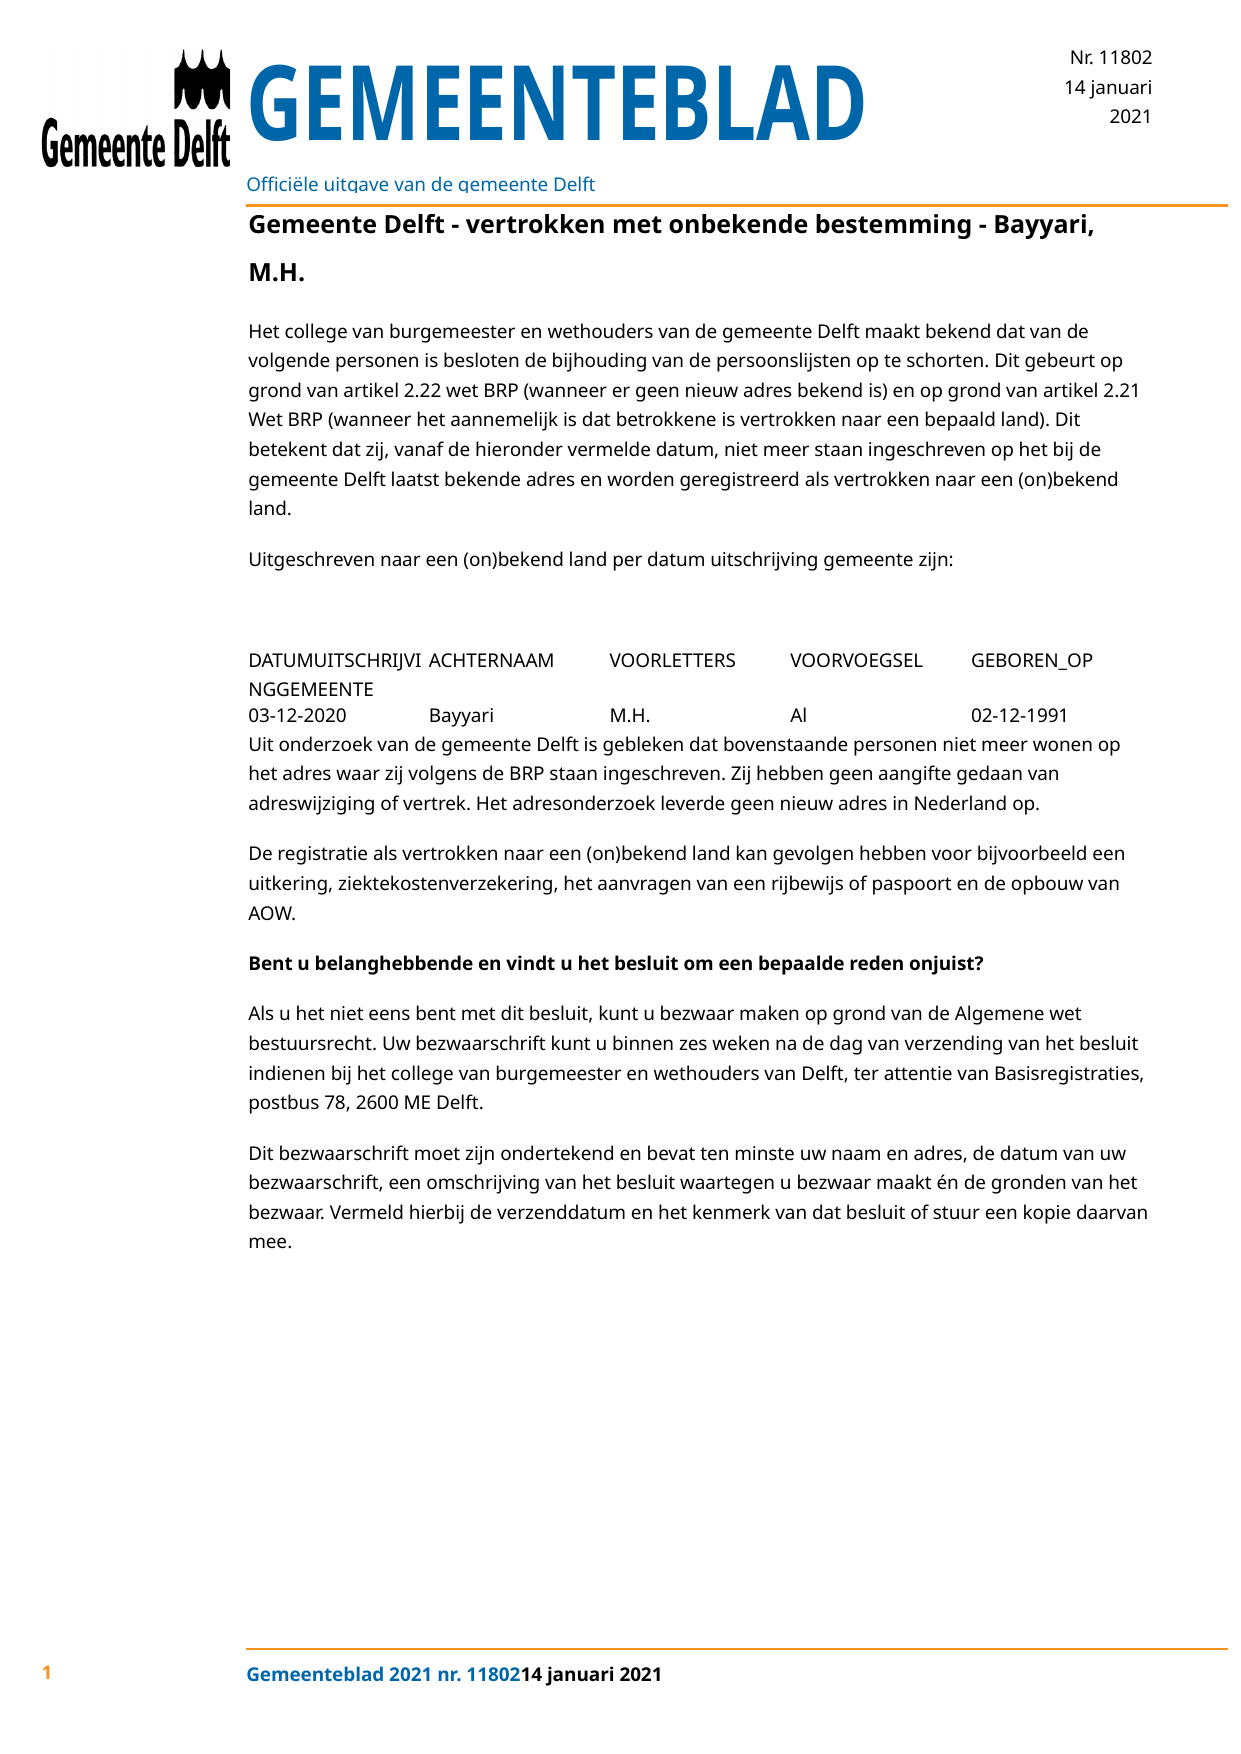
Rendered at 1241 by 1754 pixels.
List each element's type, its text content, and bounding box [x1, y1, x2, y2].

text Gemeente Delft - vertrokken met onbekende bestemming - Bayyari, M.H. [248, 207, 1152, 288]
table_header ACHTERNAAM [429, 647, 609, 702]
text Uit onderzoek van de gemeente Delft is gebleken dat bovenstaande personen niet meer wonen op het adres waar zij volgens de BRP staan ingeschreven. Zij hebben geen aangifte gedaan van adreswijziging of vertrek. Het adresonderzoek leverde geen nieuw adres in Nederland op. [248, 731, 1152, 816]
text Bent u belanghebbende en vindt u het besluit om een bepaalde reden onjuist? [248, 950, 1152, 976]
table_cell Al [790, 702, 971, 728]
text Dit bezwaarschrift moet zijn ondertekend en bevat ten minste uw naam en adres, de datum van uw bezwaarschrift, een omschrijving van het besluit waartegen u bezwaar maakt én de gronden van het bezwaar. Vermeld hierbij de verzenddatum en het kenmerk van dat besluit of stuur een kopie daarvan mee. [248, 1140, 1152, 1254]
picture [41, 47, 231, 172]
text Het college van burgemeester en wethouders van de gemeente Delft maakt bekend dat van de volgende personen is besloten de bijhouding van de persoonslijsten op te schorten. Dit gebeurt op grond van artikel 2.22 wet BRP (wanneer er geen nieuw adres bekend is) en op grond van artikel 2.21 Wet BRP (wanneer het aannemelijk is dat betrokkene is vertrokken naar een bepaald land). Dit betekent dat zij, vanaf de hieronder vermelde datum, niet meer staan ingeschreven op het bij de gemeente Delft laatst bekende adres en worden geregistreerd als vertrokken naar een (on)bekend land. [248, 318, 1152, 521]
table_header VOORVOEGSEL [790, 647, 971, 702]
text Uitgeschreven naar een (on)bekend land per datum uitschrijving gemeente zijn: [248, 546, 1152, 572]
table_header GEBOREN_OP [971, 647, 1152, 702]
table_cell 03-12-2020 [248, 702, 429, 728]
table_cell Bayyari [429, 702, 609, 728]
table_header VOORLETTERS [609, 647, 790, 702]
table_header DATUMUITSCHRIJVINGGEMEENTE [248, 647, 429, 702]
text De registratie als vertrokken naar een (on)bekend land kan gevolgen hebben voor bijvoorbeeld een uitkering, ziektekostenverzekering, het aanvragen van een rijbewijs of paspoort en de opbouw van AOW. [248, 841, 1152, 926]
table_cell 02-12-1991 [971, 702, 1152, 728]
text Als u het niet eens bent met dit besluit, kunt u bezwaar maken op grond van de Algemene wet bestuursrecht. Uw bezwaarschrift kunt u binnen zes weken na de dag van verzending van het besluit indienen bij het college van burgemeester en wethouders van Delft, ter attentie van Basisregistraties, postbus 78, 2600 ME Delft. [248, 1001, 1152, 1115]
table_cell M.H. [609, 702, 790, 728]
